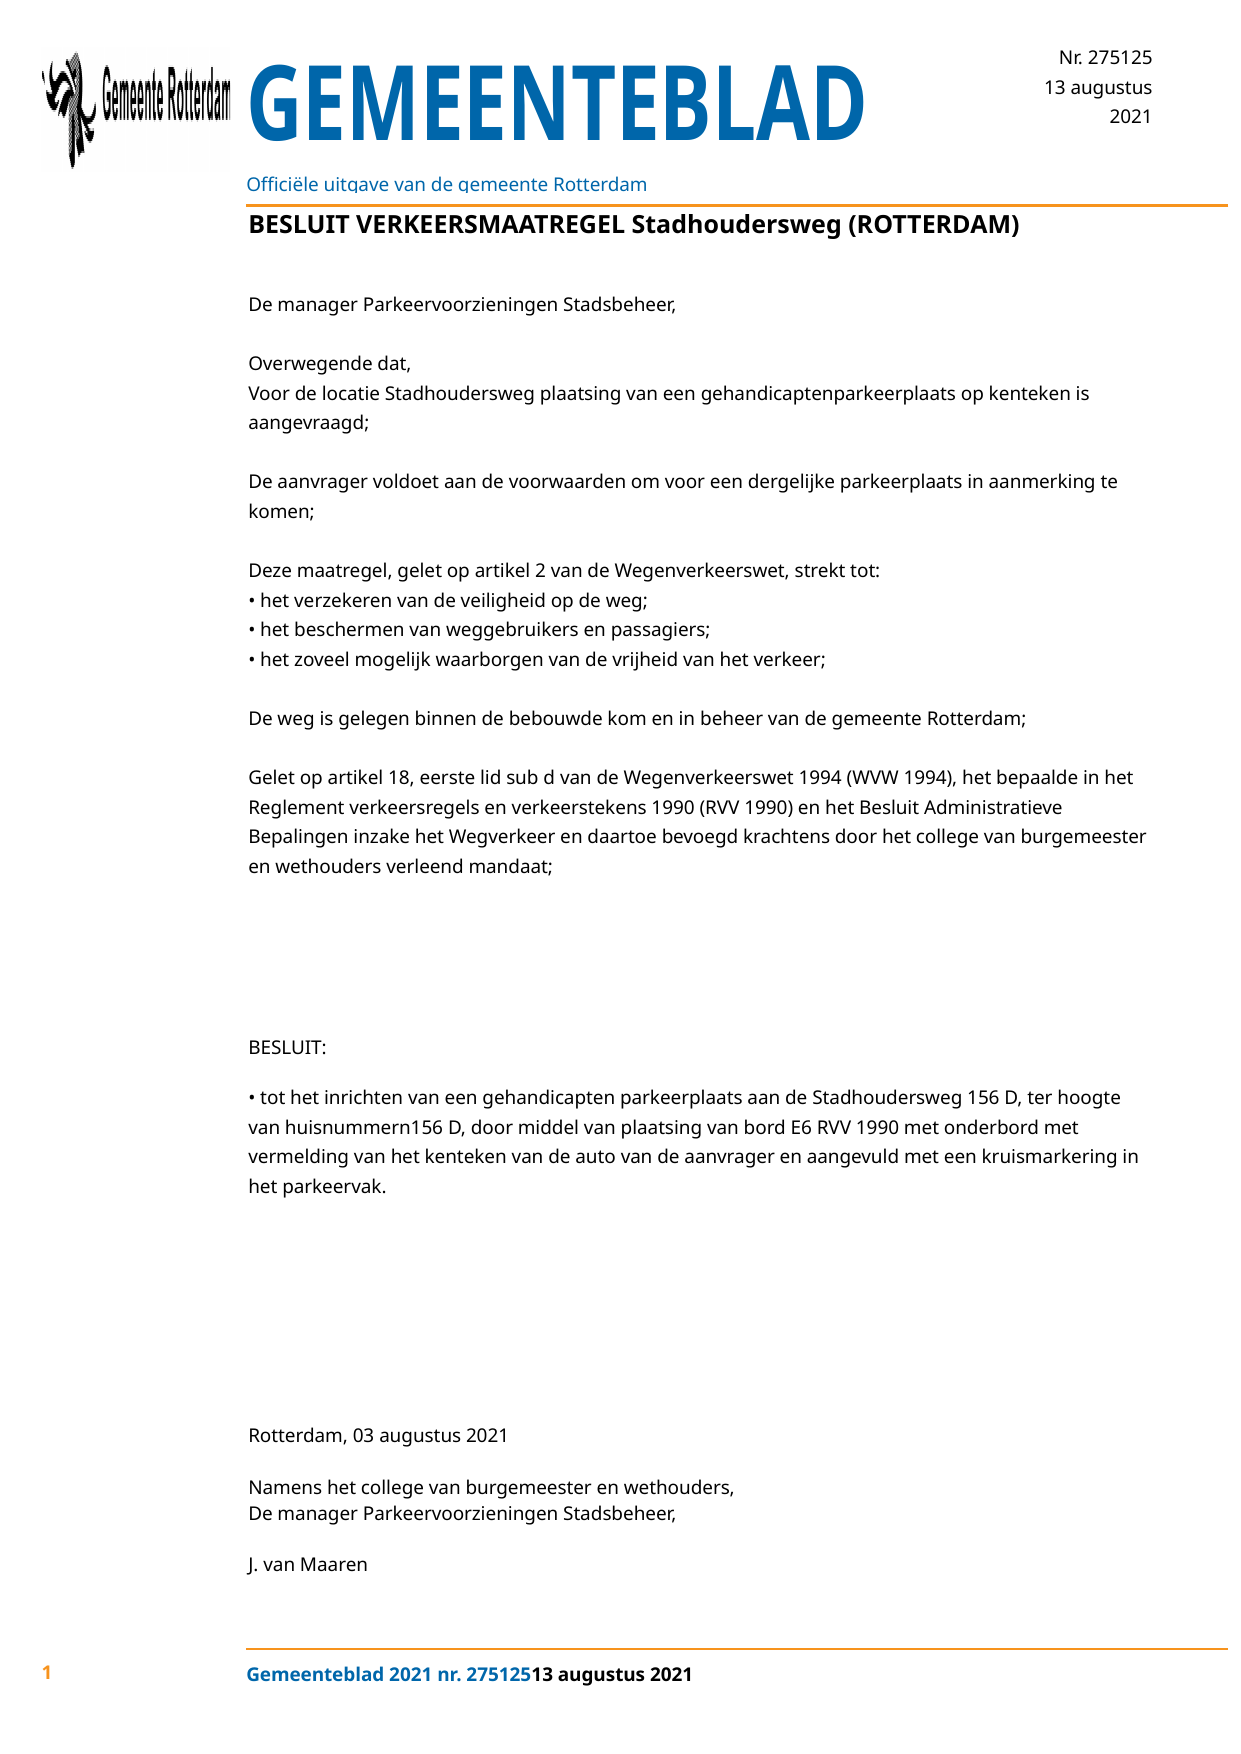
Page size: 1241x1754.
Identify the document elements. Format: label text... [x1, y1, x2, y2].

text J. van Maaren [248, 1551, 1152, 1577]
text De aanvrager voldoet aan de voorwaarden om voor een dergelijke parkeerplaats in aanmerking te komen; [248, 468, 1152, 524]
text Gelet op artikel 18, eerste lid sub d van de Wegenverkeerswet 1994 (WVW 1994), het bepaalde in het Reglement verkeersregels en verkeerstekens 1990 (RVV 1990) en het Besluit Administratieve Bepalingen inzake het Wegverkeer en daartoe bevoegd krachtens door het college van burgemeester en wethouders verleend mandaat; [248, 764, 1152, 879]
text De manager Parkeervoorzieningen Stadsbeheer, [248, 1500, 1152, 1526]
text BESLUIT VERKEERSMAATREGEL Stadhoudersweg (ROTTERDAM) [248, 207, 1152, 241]
text Rotterdam, 03 augustus 2021 [248, 1423, 1152, 1448]
text De manager Parkeervoorzieningen Stadsbeheer, [248, 291, 1152, 317]
text • tot het inrichten van een gehandicapten parkeerplaats aan de Stadhoudersweg 156 D, ter hoogte van huisnummern156 D, door middel van plaatsing van bord E6 RVV 1990 met onderbord met vermelding van het kenteken van de auto van de aanvrager en aangevuld met een kruismarkering in het parkeervak. [248, 1084, 1152, 1199]
text BESLUIT: [248, 1034, 1152, 1060]
text De weg is gelegen binnen de bebouwde kom en in beheer van de gemeente Rotterdam; [248, 705, 1152, 731]
text Overwegende dat, [248, 350, 1152, 376]
text • het beschermen van weggebruikers en passagiers; [248, 616, 1152, 642]
text Deze maatregel, gelet op artikel 2 van de Wegenverkeerswet, strekt tot: [248, 557, 1152, 583]
text Namens het college van burgemeester en wethouders, [248, 1474, 1152, 1500]
picture [41, 47, 231, 172]
text Voor de locatie Stadhoudersweg plaatsing van een gehandicaptenparkeerplaats op kenteken is aangevraagd; [248, 380, 1152, 435]
text • het zoveel mogelijk waarborgen van de vrijheid van het verkeer; [248, 646, 1152, 672]
text • het verzekeren van de veiligheid op de weg; [248, 587, 1152, 613]
